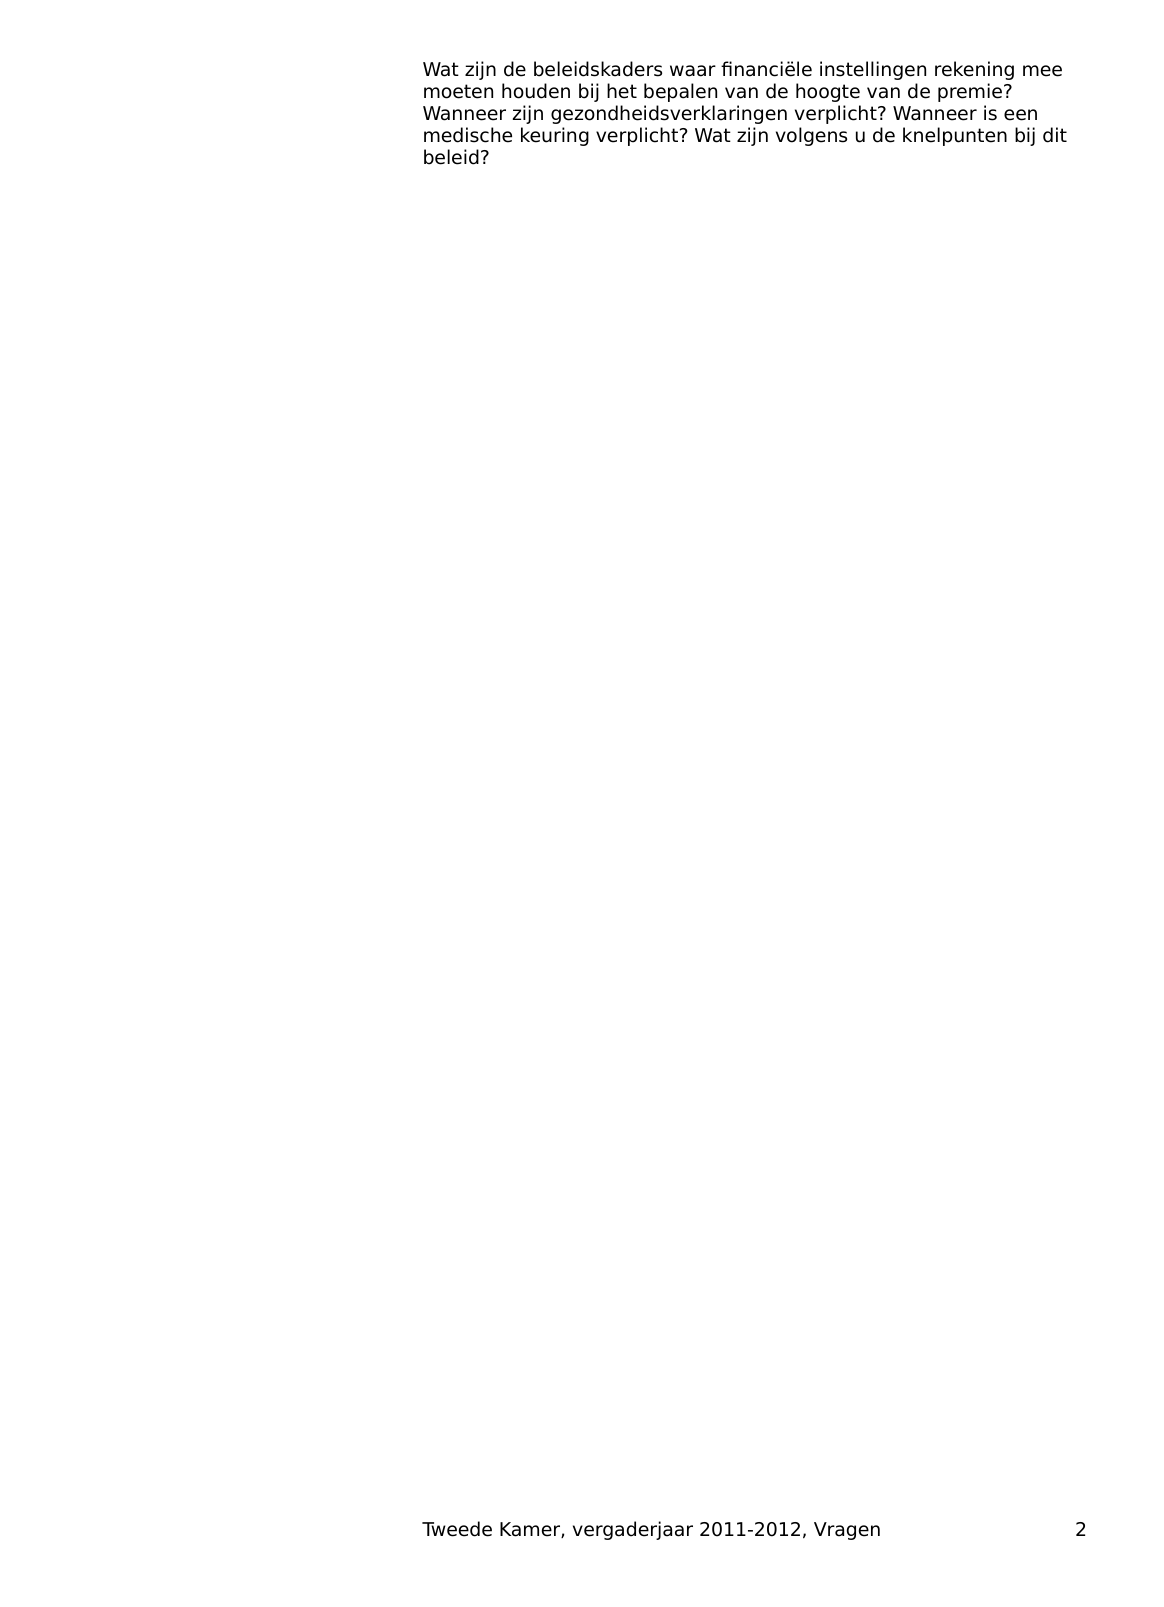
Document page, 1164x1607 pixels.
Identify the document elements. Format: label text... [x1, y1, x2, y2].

text Wat zijn de beleidskaders waar financiële instellingen rekening mee moeten houden bij het bepalen van de hoogte van de premie? Wanneer zijn gezondheidsverklaringen verplicht? Wanneer is een medische keuring verplicht? Wat zijn volgens u de knelpunten bij dit beleid? [422, 59, 1087, 169]
